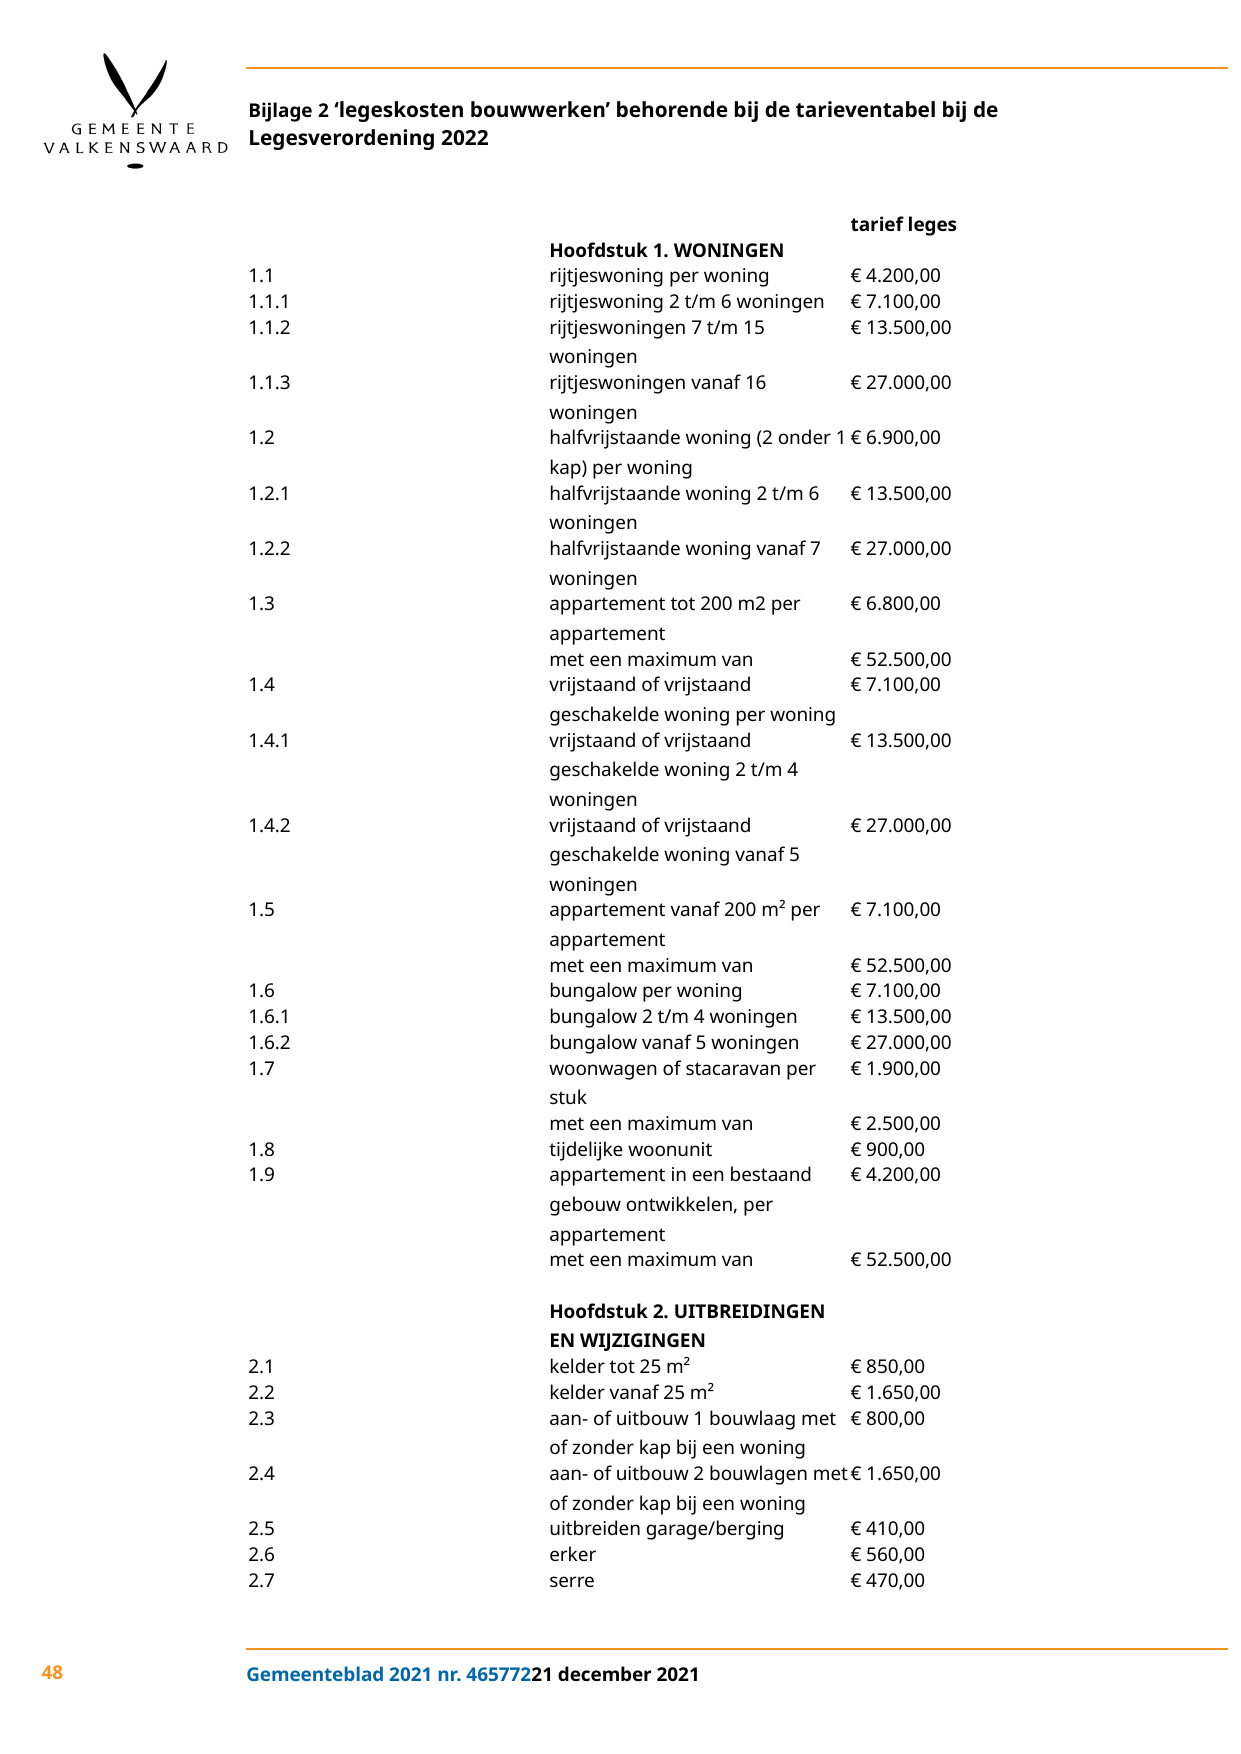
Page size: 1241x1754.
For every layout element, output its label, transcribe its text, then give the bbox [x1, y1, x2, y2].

table_cell 1.2 [248, 425, 549, 480]
table_cell [850, 1298, 1152, 1353]
table_cell 2.2 [248, 1379, 549, 1405]
table_cell € 52.500,00 [850, 1247, 1152, 1272]
table_cell € 13.500,00 [850, 314, 1152, 369]
table_cell tijdelijke woonunit [549, 1136, 850, 1162]
table_cell 2.5 [248, 1515, 549, 1541]
table_cell 2.4 [248, 1460, 549, 1515]
table_cell € 7.100,00 [850, 288, 1152, 314]
table_cell € 470,00 [850, 1567, 1152, 1593]
table_cell erker [549, 1541, 850, 1567]
table_cell aan- of uitbouw 1 bouwlaag met of zonder kap bij een woning [549, 1405, 850, 1460]
table_cell halfvrijstaande woning 2 t/m 6 woningen [549, 480, 850, 535]
table_cell Hoofdstuk 2. UITBREIDINGEN EN WIJZIGINGEN [549, 1298, 850, 1353]
table_header tarief leges [850, 211, 1152, 237]
table_cell 1.2.2 [248, 535, 549, 591]
table_cell € 6.900,00 [850, 425, 1152, 480]
table_cell uitbreiden garage/berging [549, 1515, 850, 1541]
table_cell [850, 237, 1152, 262]
table_cell [850, 1272, 1152, 1298]
table_cell [248, 1298, 549, 1353]
table_cell [549, 1272, 850, 1298]
table_cell € 13.500,00 [850, 480, 1152, 535]
table_cell 1.1.1 [248, 288, 549, 314]
table_header [248, 211, 549, 237]
table_cell € 13.500,00 [850, 1004, 1152, 1029]
table_cell bungalow vanaf 5 woningen [549, 1029, 850, 1055]
table_cell € 4.200,00 [850, 1162, 1152, 1247]
table_cell woonwagen of stacaravan per stuk [549, 1055, 850, 1110]
table_cell serre [549, 1567, 850, 1593]
table_cell [248, 1272, 549, 1298]
table_cell [248, 237, 549, 262]
table_cell 1.4 [248, 672, 549, 727]
table_cell 1.7 [248, 1055, 549, 1110]
table_cell [248, 1247, 549, 1272]
table_cell 1.6 [248, 978, 549, 1003]
table_cell rijtjeswoning 2 t/m 6 woningen [549, 288, 850, 314]
table_cell met een maximum van [549, 1247, 850, 1272]
table_cell € 6.800,00 [850, 591, 1152, 646]
table_cell rijtjeswoningen 7 t/m 15 woningen [549, 314, 850, 369]
table_cell € 27.000,00 [850, 812, 1152, 897]
table_cell bungalow per woning [549, 978, 850, 1003]
table_cell 1.6.1 [248, 1004, 549, 1029]
table_cell 2.7 [248, 1567, 549, 1593]
table_cell € 900,00 [850, 1136, 1152, 1162]
table_cell 2.3 [248, 1405, 549, 1460]
table_cell [248, 646, 549, 672]
text Bijlage 2 ‘legeskosten bouwwerken’ behorende bij de tarieventabel bij de Legesverordening 2022 [248, 95, 1152, 152]
table_cell 1.1 [248, 263, 549, 288]
table_cell vrijstaand of vrijstaand geschakelde woning 2 t/m 4 woningen [549, 727, 850, 812]
table_cell rijtjeswoning per woning [549, 263, 850, 288]
table_cell € 27.000,00 [850, 535, 1152, 591]
table_cell 2.1 [248, 1353, 549, 1379]
table_header [549, 211, 850, 237]
table_cell aan- of uitbouw 2 bouwlagen met of zonder kap bij een woning [549, 1460, 850, 1515]
table_cell vrijstaand of vrijstaand geschakelde woning vanaf 5 woningen [549, 812, 850, 897]
table_cell € 4.200,00 [850, 263, 1152, 288]
table_cell Hoofdstuk 1. WONINGEN [549, 237, 850, 262]
table_cell € 27.000,00 [850, 1029, 1152, 1055]
table_cell € 2.500,00 [850, 1110, 1152, 1136]
table_cell met een maximum van [549, 646, 850, 672]
table_cell 1.3 [248, 591, 549, 646]
table_cell met een maximum van [549, 1110, 850, 1136]
table_cell halfvrijstaande woning vanaf 7 woningen [549, 535, 850, 591]
table_cell 1.1.3 [248, 369, 549, 424]
table_cell 1.4.2 [248, 812, 549, 897]
table_cell [248, 1110, 549, 1136]
table_cell 1.1.2 [248, 314, 549, 369]
table_cell 1.4.1 [248, 727, 549, 812]
table_cell 1.9 [248, 1162, 549, 1247]
table_cell € 7.100,00 [850, 897, 1152, 952]
table_cell € 1.900,00 [850, 1055, 1152, 1110]
table_cell 1.2.1 [248, 480, 549, 535]
table_cell € 410,00 [850, 1515, 1152, 1541]
table_cell € 1.650,00 [850, 1460, 1152, 1515]
table_cell 2.6 [248, 1541, 549, 1567]
table_cell € 13.500,00 [850, 727, 1152, 812]
table_cell € 7.100,00 [850, 978, 1152, 1003]
table_cell kelder vanaf 25 m² [549, 1379, 850, 1405]
table_cell € 1.650,00 [850, 1379, 1152, 1405]
table_cell 1.5 [248, 897, 549, 952]
table_cell appartement in een bestaand gebouw ontwikkelen, per appartement [549, 1162, 850, 1247]
table_cell 1.6.2 [248, 1029, 549, 1055]
table_cell appartement vanaf 200 m² per appartement [549, 897, 850, 952]
table_cell vrijstaand of vrijstaand geschakelde woning per woning [549, 672, 850, 727]
table_cell kelder tot 25 m² [549, 1353, 850, 1379]
table_cell [248, 952, 549, 978]
table_cell appartement tot 200 m2 per appartement [549, 591, 850, 646]
table_cell € 7.100,00 [850, 672, 1152, 727]
table_cell € 52.500,00 [850, 952, 1152, 978]
table_cell bungalow 2 t/m 4 woningen [549, 1004, 850, 1029]
table_cell rijtjeswoningen vanaf 16 woningen [549, 369, 850, 424]
table_cell halfvrijstaande woning (2 onder 1 kap) per woning [549, 425, 850, 480]
table_cell € 800,00 [850, 1405, 1152, 1460]
table_cell € 27.000,00 [850, 369, 1152, 424]
table_cell 1.8 [248, 1136, 549, 1162]
table_cell € 52.500,00 [850, 646, 1152, 672]
table_cell met een maximum van [549, 952, 850, 978]
table_cell € 850,00 [850, 1353, 1152, 1379]
picture [41, 47, 231, 172]
table_cell € 560,00 [850, 1541, 1152, 1567]
